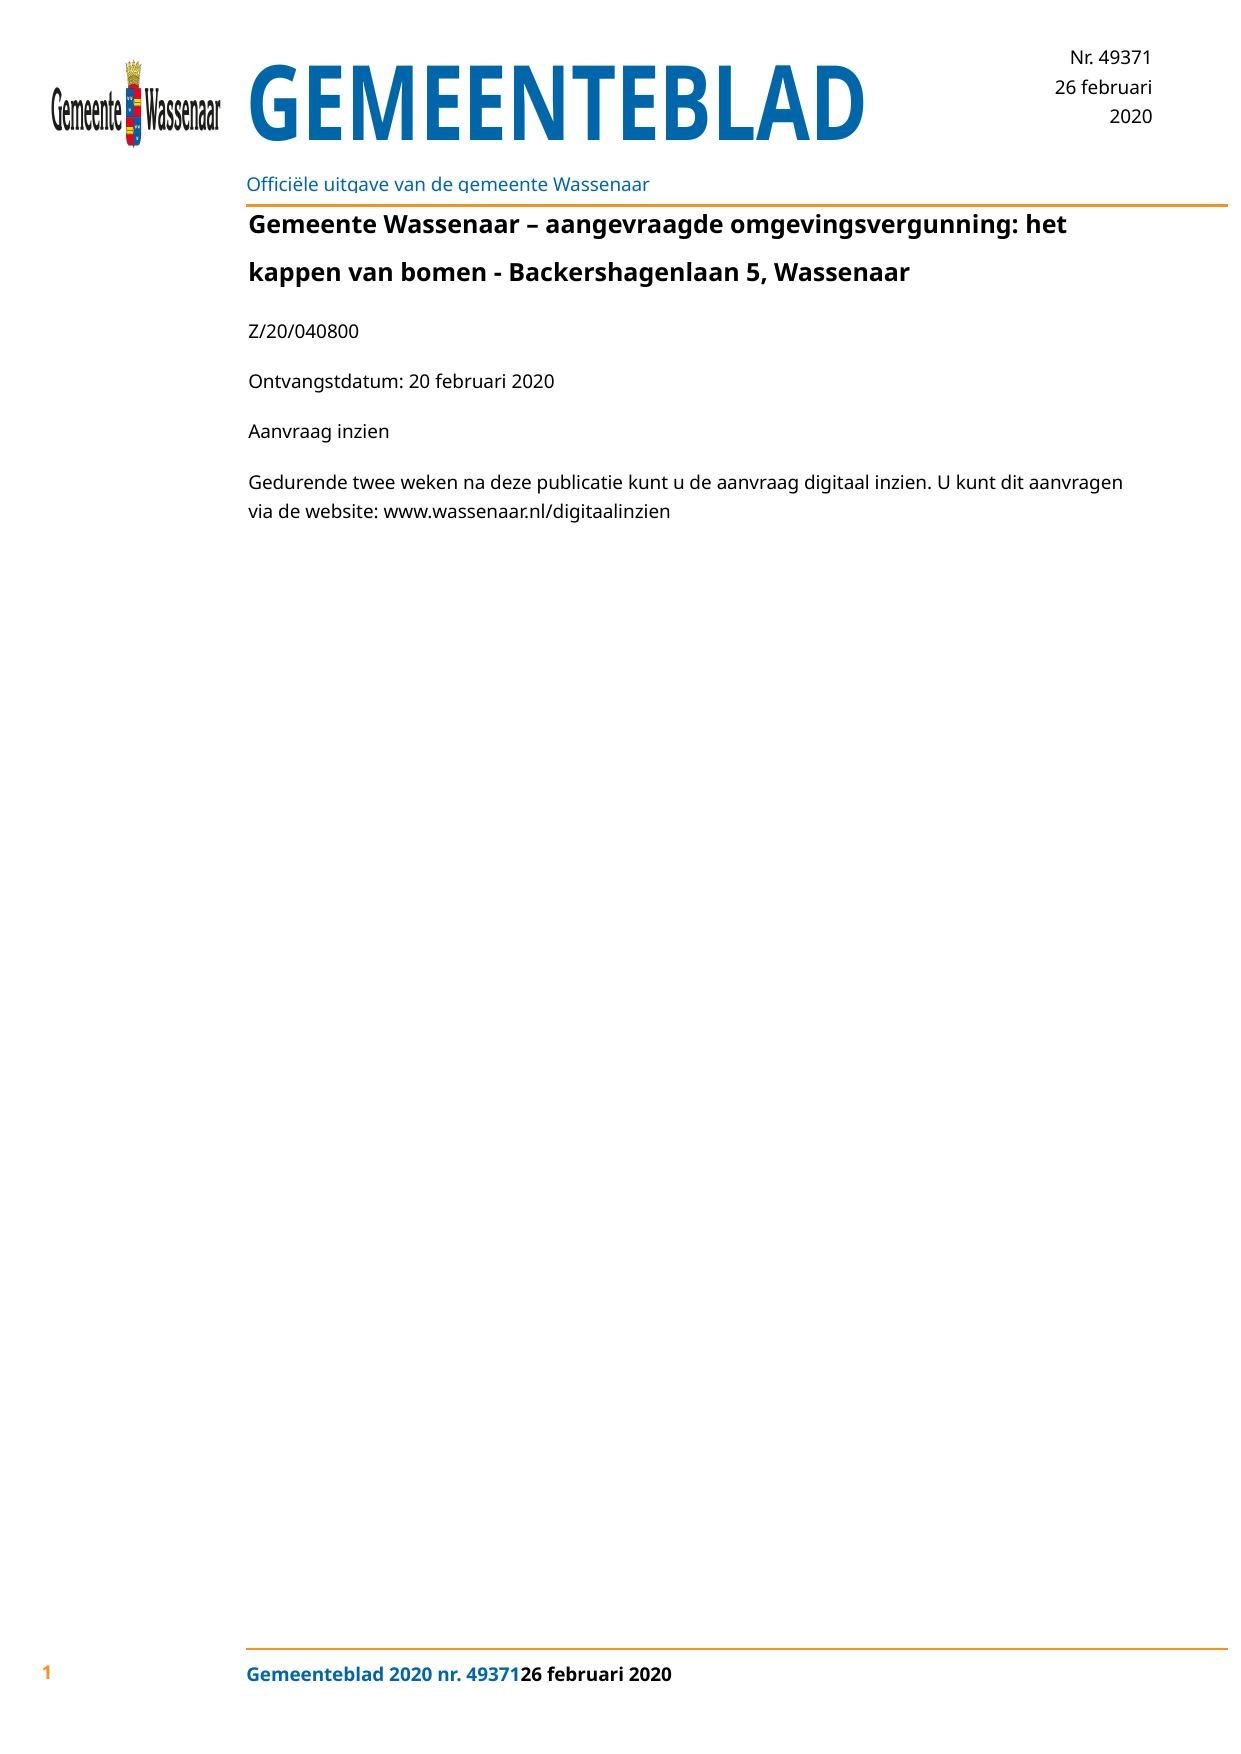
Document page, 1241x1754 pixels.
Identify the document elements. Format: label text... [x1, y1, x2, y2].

text Aanvraag inzien [248, 419, 1152, 444]
picture [41, 47, 231, 172]
text Gedurende twee weken na deze publicatie kunt u de aanvraag digitaal inzien. U kunt dit aanvragen via de website: www.wassenaar.nl/digitaalinzien [248, 469, 1152, 524]
text Z/20/040800 [248, 318, 1152, 344]
text Gemeente Wassenaar – aangevraagde omgevingsvergunning: het kappen van bomen - Backershagenlaan 5, Wassenaar [248, 207, 1152, 288]
text Ontvangstdatum: 20 februari 2020 [248, 368, 1152, 394]
